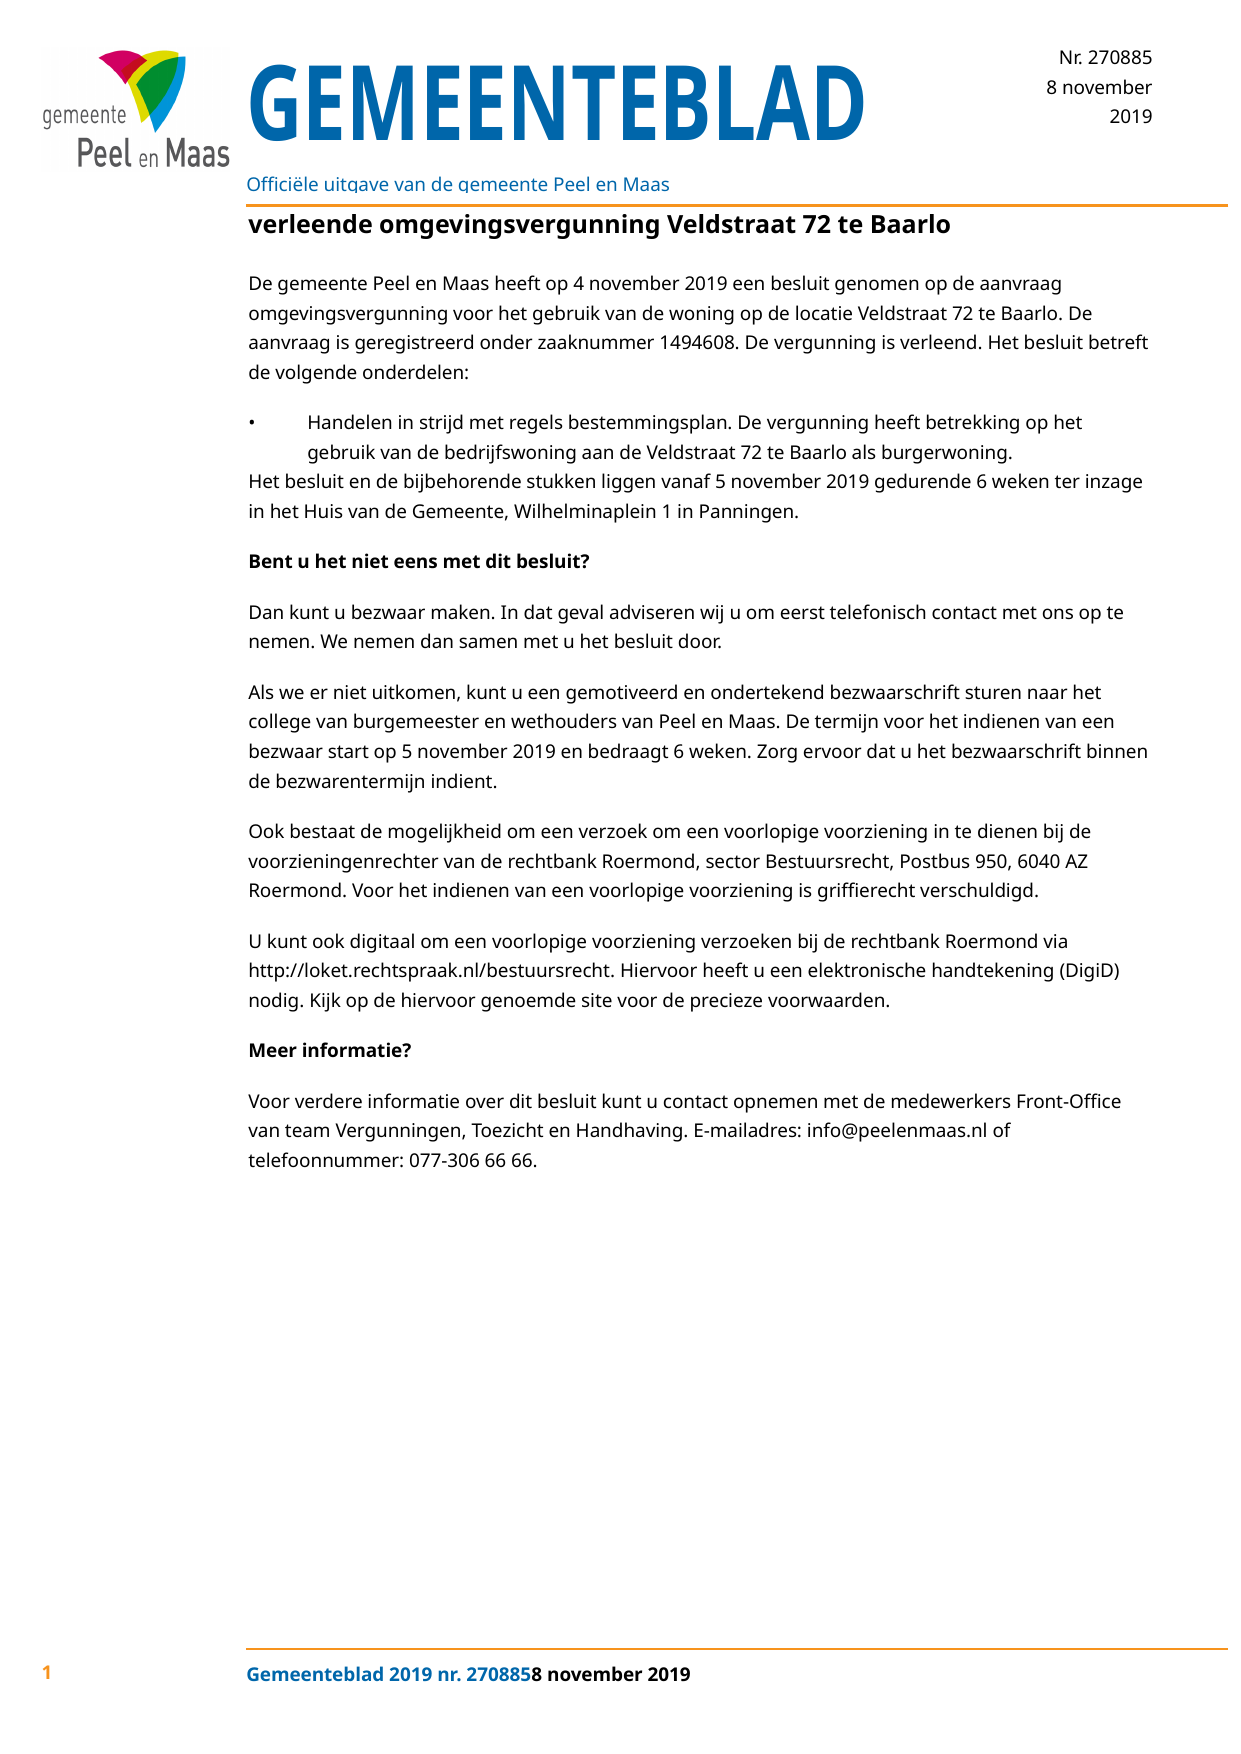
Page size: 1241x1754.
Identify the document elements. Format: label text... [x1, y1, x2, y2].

text verleende omgevingsvergunning Veldstraat 72 te Baarlo [248, 207, 1152, 241]
text Meer informatie? [248, 1037, 1152, 1063]
text Dan kunt u bezwaar maken. In dat geval adviseren wij u om eerst telefonisch contact met ons op te nemen. We nemen dan samen met u het besluit door. [248, 599, 1152, 654]
picture [41, 47, 231, 172]
text U kunt ook digitaal om een voorlopige voorziening verzoeken bij de rechtbank Roermond via http://loket.rechtspraak.nl/bestuursrecht. Hiervoor heeft u een elektronische handtekening (DigiD) nodig. Kijk op de hiervoor genoemde site voor de precieze voorwaarden. [248, 928, 1152, 1013]
text Als we er niet uitkomen, kunt u een gemotiveerd en ondertekend bezwaarschrift sturen naar het college van burgemeester en wethouders van Peel en Maas. De termijn voor het indienen van een bezwaar start op 5 november 2019 en bedraagt 6 weken. Zorg ervoor dat u het bezwaarschrift binnen de bezwarentermijn indient. [248, 679, 1152, 793]
text Voor verdere informatie over dit besluit kunt u contact opnemen met de medewerkers Front-Office van team Vergunningen, Toezicht en Handhaving. E-mailadres: info@peelenmaas.nl of telefoonnummer: 077-306 66 66. [248, 1088, 1152, 1173]
text Bent u het niet eens met dit besluit? [248, 549, 1152, 574]
text Ook bestaat de mogelijkheid om een verzoek om een voorlopige voorziening in te dienen bij de voorzieningenrechter van de rechtbank Roermond, sector Bestuursrecht, Postbus 950, 6040 AZ Roermond. Voor het indienen van een voorlopige voorziening is griffierecht verschuldigd. [248, 818, 1152, 903]
text Het besluit en de bijbehorende stukken liggen vanaf 5 november 2019 gedurende 6 weken ter inzage in het Huis van de Gemeente, Wilhelminaplein 1 in Panningen. [248, 469, 1152, 524]
text De gemeente Peel en Maas heeft op 4 november 2019 een besluit genomen op de aanvraag omgevingsvergunning voor het gebruik van de woning op de locatie Veldstraat 72 te Baarlo. De aanvraag is geregistreerd onder zaaknummer 1494608. De vergunning is verleend. Het besluit betreft de volgende onderdelen: [248, 270, 1152, 385]
list Handelen in strijd met regels bestemmingsplan. De vergunning heeft betrekking op het gebruik van de bedrijfswoning aan de Veldstraat 72 te Baarlo als burgerwoning. [248, 409, 1152, 465]
